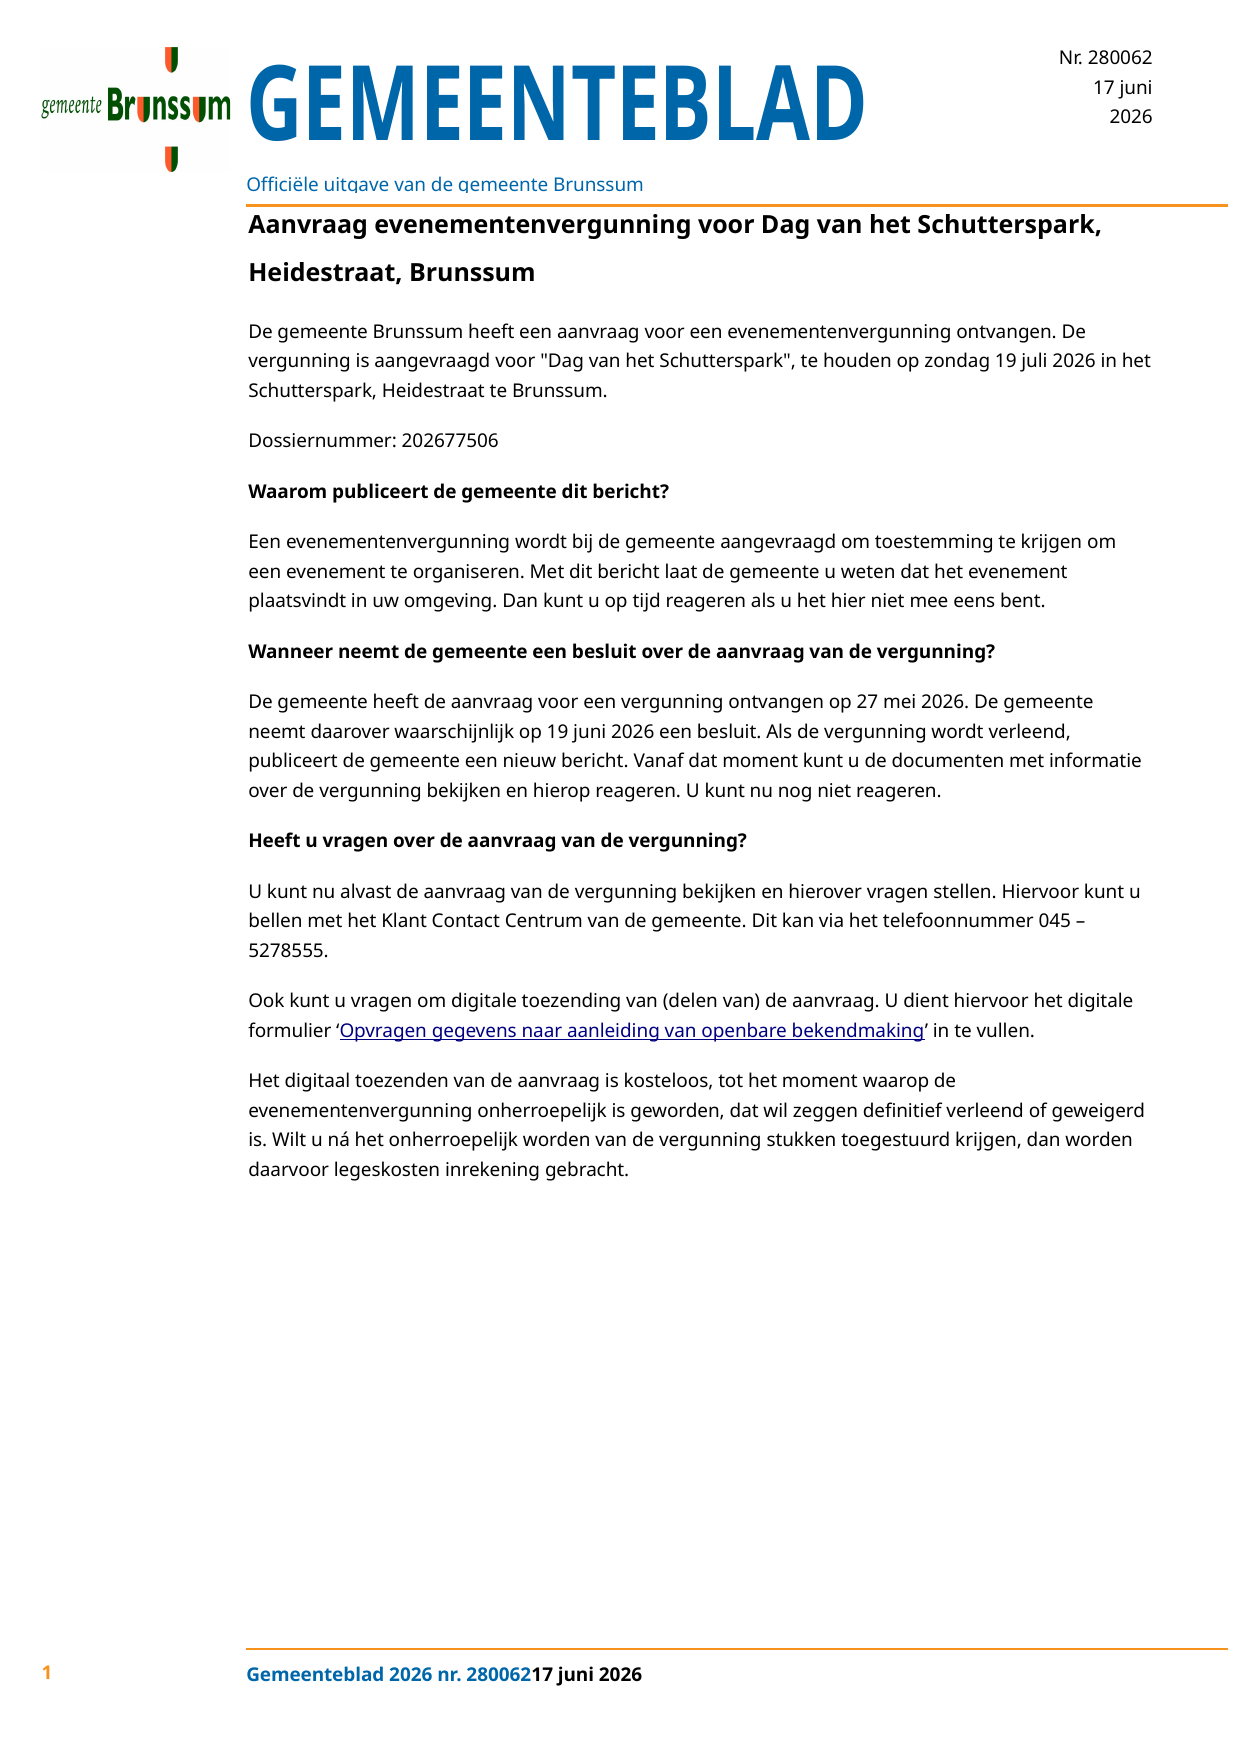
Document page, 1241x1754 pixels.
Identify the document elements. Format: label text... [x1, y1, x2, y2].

picture [41, 47, 231, 172]
text Aanvraag evenementenvergunning voor Dag van het Schutterspark, Heidestraat, Brunssum [248, 207, 1152, 288]
text De gemeente heeft de aanvraag voor een vergunning ontvangen op 27 mei 2026. De gemeente neemt daarover waarschijnlijk op 19 juni 2026 een besluit. Als de vergunning wordt verleend, publiceert de gemeente een nieuw bericht. Vanaf dat moment kunt u de documenten met informatie over de vergunning bekijken en hierop reageren. U kunt nu nog niet reageren. [248, 688, 1152, 803]
text Dossiernummer: 202677506 [248, 427, 1152, 453]
text Wanneer neemt de gemeente een besluit over de aanvraag van de vergunning? [248, 638, 1152, 664]
text Ook kunt u vragen om digitale toezending van (delen van) de aanvraag. U dient hiervoor het digitale formulier ‘Opvragen gegevens naar aanleiding van openbare bekendmaking’ in te vullen. [248, 987, 1152, 1043]
text Heeft u vragen over de aanvraag van de vergunning? [248, 827, 1152, 853]
text Het digitaal toezenden van de aanvraag is kosteloos, tot het moment waarop de evenementenvergunning onherroepelijk is geworden, dat wil zeggen definitief verleend of geweigerd is. Wilt u ná het onherroepelijk worden van de vergunning stukken toegestuurd krijgen, dan worden daarvoor legeskosten inrekening gebracht. [248, 1067, 1152, 1182]
text U kunt nu alvast de aanvraag van de vergunning bekijken en hierover vragen stellen. Hiervoor kunt u bellen met het Klant Contact Centrum van de gemeente. Dit kan via het telefoonnummer 045 – 5278555. [248, 878, 1152, 963]
text Waarom publiceert de gemeente dit bericht? [248, 478, 1152, 504]
text Een evenementenvergunning wordt bij de gemeente aangevraagd om toestemming te krijgen om een evenement te organiseren. Met dit bericht laat de gemeente u weten dat het evenement plaatsvindt in uw omgeving. Dan kunt u op tijd reageren als u het hier niet mee eens bent. [248, 528, 1152, 613]
text De gemeente Brunssum heeft een aanvraag voor een evenementenvergunning ontvangen. De vergunning is aangevraagd voor "Dag van het Schutterspark", te houden op zondag 19 juli 2026 in het Schutterspark, Heidestraat te Brunssum. [248, 318, 1152, 403]
